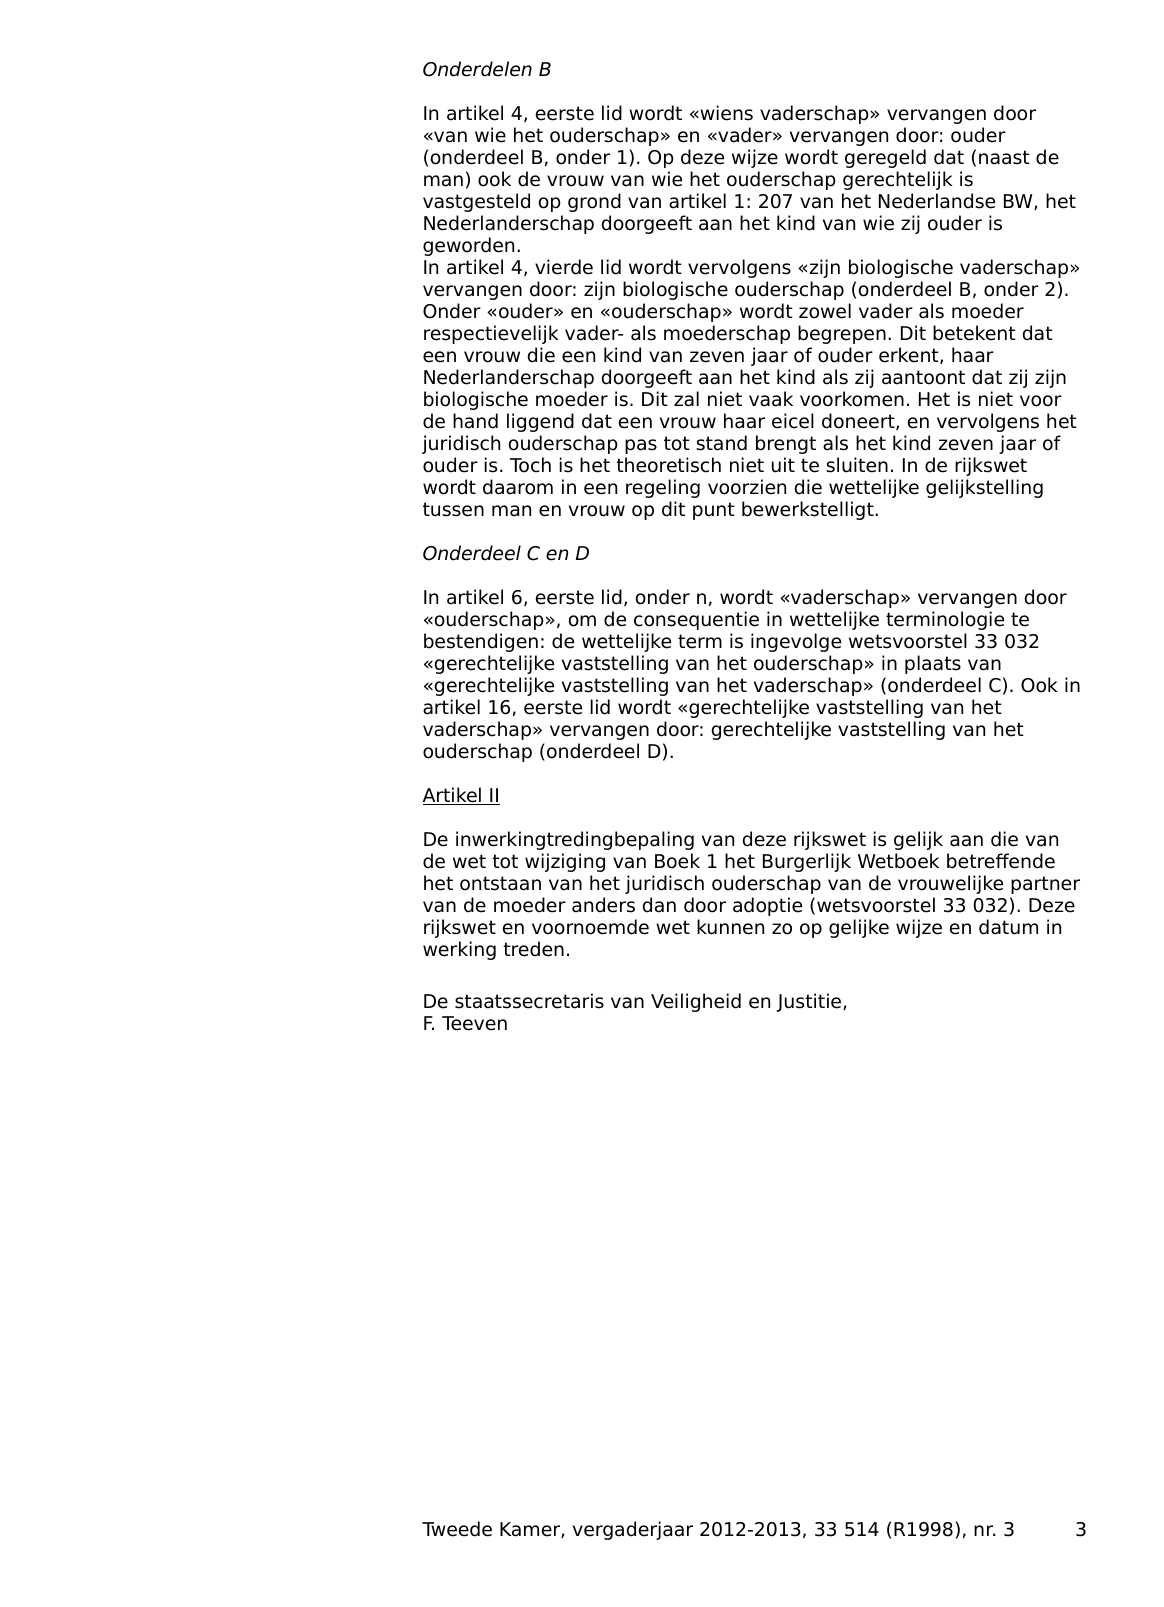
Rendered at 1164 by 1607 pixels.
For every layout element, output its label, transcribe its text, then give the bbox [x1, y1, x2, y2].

subtitle Artikel II [422, 785, 1087, 807]
subtitle Onderdeel C en D [422, 543, 1087, 565]
text In artikel 6, eerste lid, onder n, wordt «vaderschap» vervangen door «ouderschap», om de consequentie in wettelijke terminologie te bestendigen: de wettelijke term is ingevolge wetsvoorstel 33 032 «gerechtelijke vaststelling van het ouderschap» in plaats van «gerechtelijke vaststelling van het vaderschap» (onderdeel C). Ook in artikel 16, eerste lid wordt «gerechtelijke vaststelling van het vaderschap» vervangen door: gerechtelijke vaststelling van het ouderschap (onderdeel D). [422, 587, 1087, 763]
text In artikel 4, vierde lid wordt vervolgens «zijn biologische vaderschap» vervangen door: zijn biologische ouderschap (onderdeel B, onder 2). Onder «ouder» en «ouderschap» wordt zowel vader als moeder respectievelijk vader- als moederschap begrepen. Dit betekent dat een vrouw die een kind van zeven jaar of ouder erkent, haar Nederlanderschap doorgeeft aan het kind als zij aantoont dat zij zijn biologische moeder is. Dit zal niet vaak voorkomen. Het is niet voor de hand liggend dat een vrouw haar eicel doneert, en vervolgens het juridisch ouderschap pas tot stand brengt als het kind zeven jaar of ouder is. Toch is het theoretisch niet uit te sluiten. In de rijkswet wordt daarom in een regeling voorzien die wettelijke gelijkstelling tussen man en vrouw op dit punt bewerkstelligt. [422, 257, 1087, 521]
text De staatssecretaris van Veiligheid en Justitie, F. Teeven [422, 991, 1087, 1035]
text De inwerkingtredingbepaling van deze rijkswet is gelijk aan die van de wet tot wijziging van Boek 1 het Burgerlijk Wetboek betreffende het ontstaan van het juridisch ouderschap van de vrouwelijke partner van de moeder anders dan door adoptie (wetsvoorstel 33 032). Deze rijkswet en voornoemde wet kunnen zo op gelijke wijze en datum in werking treden. [422, 829, 1087, 961]
text In artikel 4, eerste lid wordt «wiens vaderschap» vervangen door «van wie het ouderschap» en «vader» vervangen door: ouder (onderdeel B, onder 1). Op deze wijze wordt geregeld dat (naast de man) ook de vrouw van wie het ouderschap gerechtelijk is vastgesteld op grond van artikel 1: 207 van het Nederlandse BW, het Nederlanderschap doorgeeft aan het kind van wie zij ouder is geworden. [422, 103, 1087, 257]
subtitle Onderdelen B [422, 59, 1087, 81]
